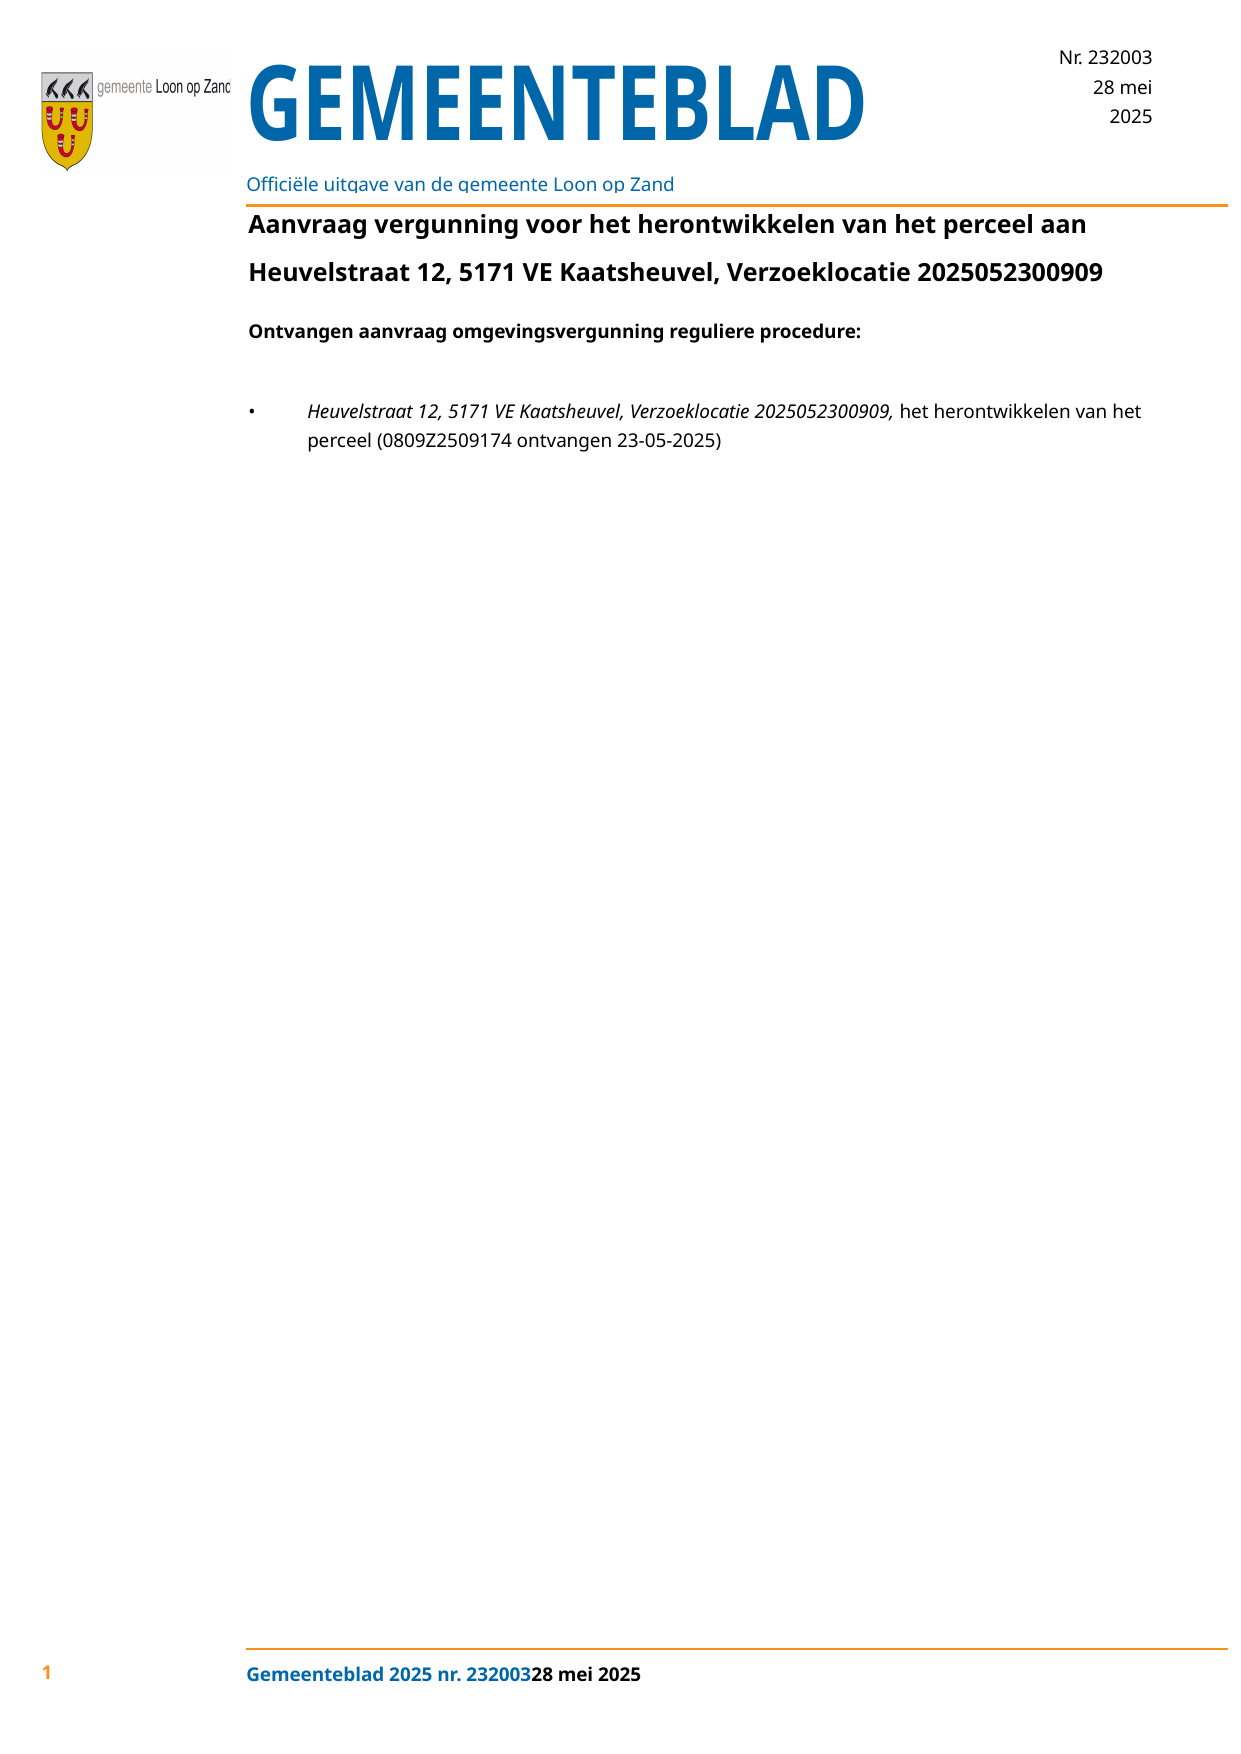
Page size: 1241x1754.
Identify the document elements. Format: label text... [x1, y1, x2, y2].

list Heuvelstraat 12, 5171 VE Kaatsheuvel, Verzoeklocatie 2025052300909, het herontwikkelen van het perceel (0809Z2509174 ontvangen 23-05-2025) [248, 398, 1152, 453]
text Aanvraag vergunning voor het herontwikkelen van het perceel aan Heuvelstraat 12, 5171 VE Kaatsheuvel, Verzoeklocatie 2025052300909 [248, 207, 1152, 288]
picture [41, 47, 231, 172]
text Ontvangen aanvraag omgevingsvergunning reguliere procedure: [248, 318, 1152, 344]
